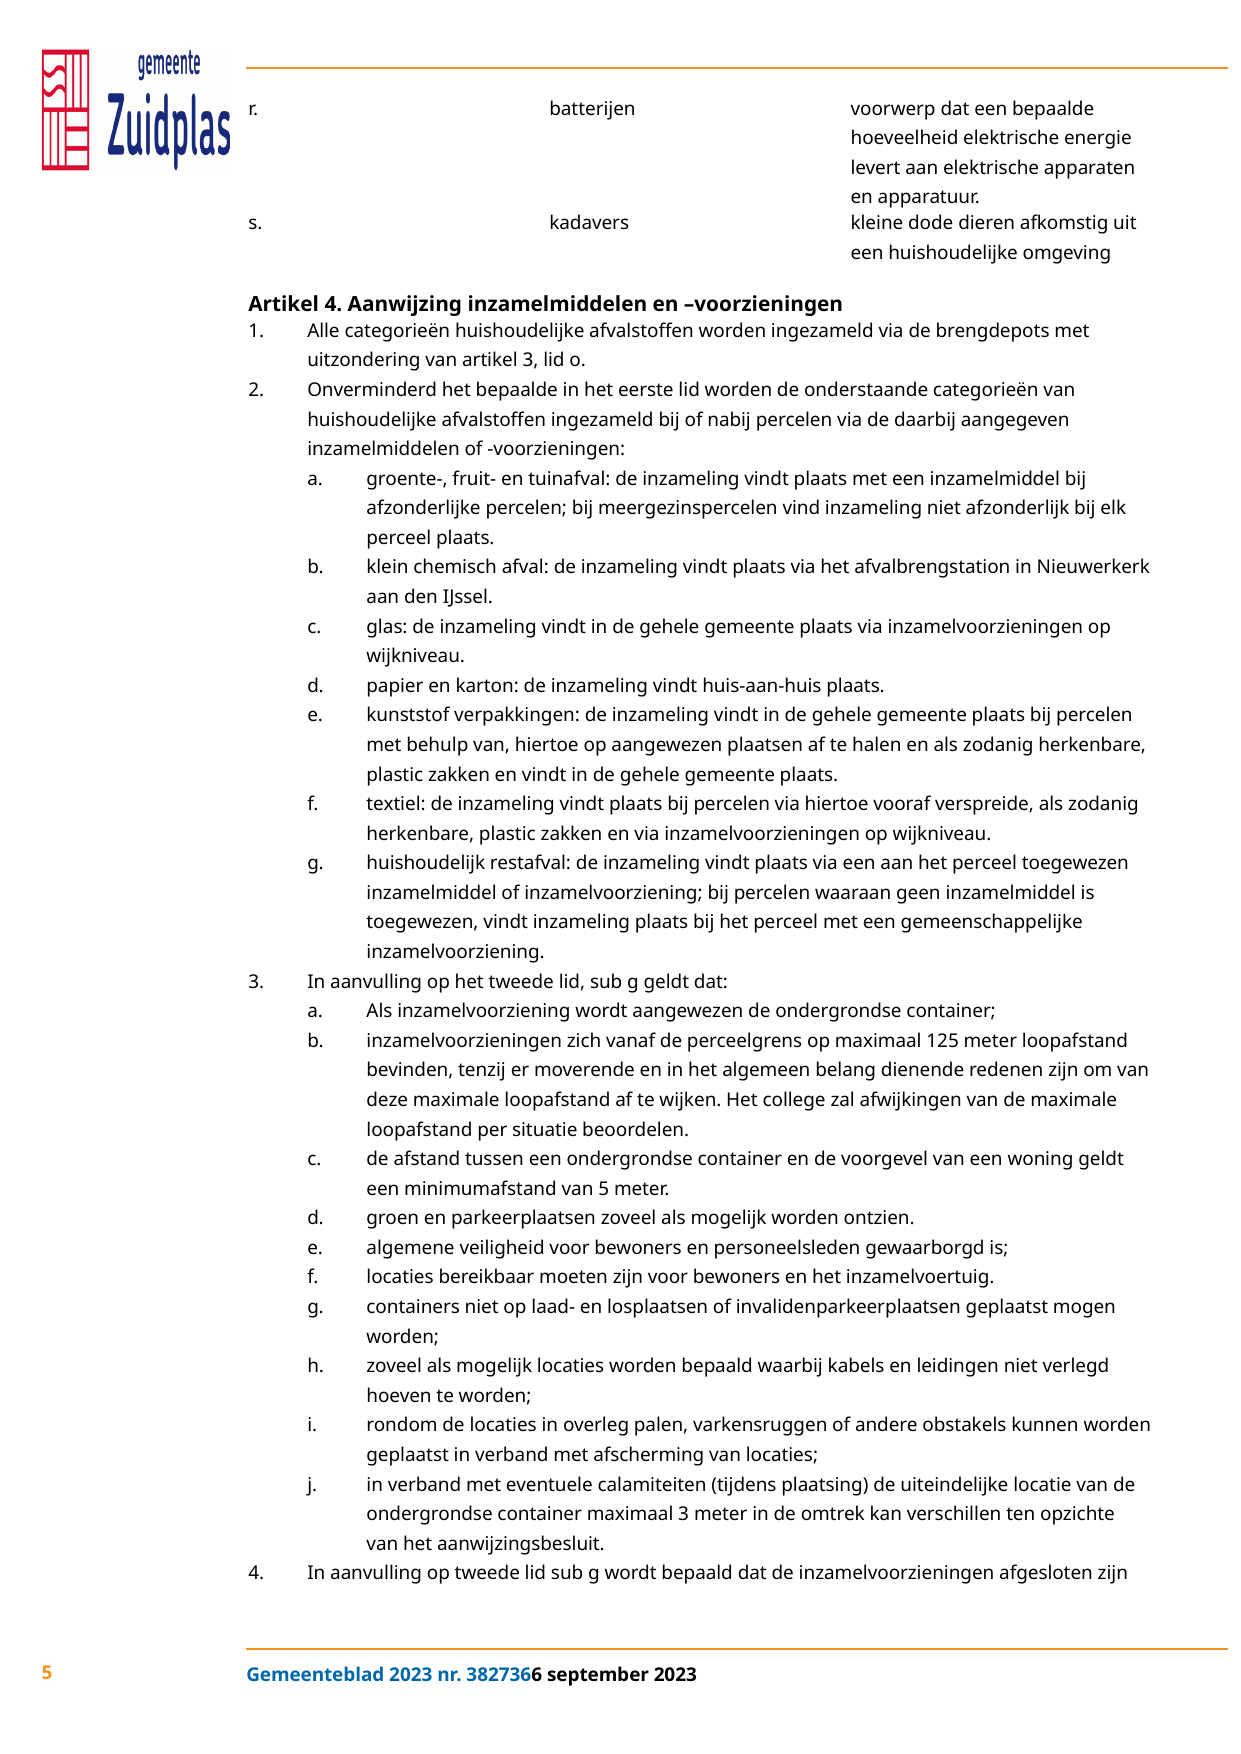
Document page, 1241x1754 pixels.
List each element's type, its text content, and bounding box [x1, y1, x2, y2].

table_cell voorwerp dat een bepaalde hoeveelheid elektrische energie levert aan elektrische apparaten en apparatuur. [850, 95, 1152, 209]
list In aanvulling op het tweede lid, sub g geldt dat: [248, 968, 1152, 994]
table_cell r. [248, 95, 549, 209]
list Alle categorieën huishoudelijke afvalstoffen worden ingezameld via de brengdepots met uitzondering van artikel 3, lid o. [248, 317, 1152, 372]
list groente-, fruit- en tuinafval: de inzameling vindt plaats met een inzamelmiddel bij afzonderlijke percelen; bij meergezinspercelen vind inzameling niet afzonderlijk bij elk perceel plaats. [307, 465, 1152, 550]
text Artikel 4. Aanwijzing inzamelmiddelen en –voorzieningen [248, 289, 1152, 317]
list klein chemisch afval: de inzameling vindt plaats via het afvalbrengstation in Nieuwerkerk aan den IJssel. [307, 554, 1152, 609]
list huishoudelijk restafval: de inzameling vindt plaats via een aan het perceel toegewezen inzamelmiddel of inzamelvoorziening; bij percelen waaraan geen inzamelmiddel is toegewezen, vindt inzameling plaats bij het perceel met een gemeenschappelijke inzamelvoorziening. [307, 849, 1152, 964]
list In aanvulling op tweede lid sub g wordt bepaald dat de inzamelvoorzieningen afgesloten zijn [248, 1559, 1152, 1585]
list groen en parkeerplaatsen zoveel als mogelijk worden ontzien. [307, 1204, 1152, 1230]
list Onverminderd het bepaalde in het eerste lid worden de onderstaande categorieën van huishoudelijke afvalstoffen ingezameld bij of nabij percelen via de daarbij aangegeven inzamelmiddelen of -voorzieningen: [248, 376, 1152, 461]
list inzamelvoorzieningen zich vanaf de perceelgrens op maximaal 125 meter loopafstand bevinden, tenzij er moverende en in het algemeen belang dienende redenen zijn om van deze maximale loopafstand af te wijken. Het college zal afwijkingen van de maximale loopafstand per situatie beoordelen. [307, 1027, 1152, 1142]
table_cell batterijen [549, 95, 850, 209]
list textiel: de inzameling vindt plaats bij percelen via hiertoe vooraf verspreide, als zodanig herkenbare, plastic zakken en via inzamelvoorzieningen op wijkniveau. [307, 790, 1152, 846]
list Als inzamelvoorziening wordt aangewezen de ondergrondse container; [307, 997, 1152, 1023]
list kunststof verpakkingen: de inzameling vindt in de gehele gemeente plaats bij percelen met behulp van, hiertoe op aangewezen plaatsen af te halen en als zodanig herkenbare, plastic zakken en vindt in de gehele gemeente plaats. [307, 702, 1152, 787]
list papier en karton: de inzameling vindt huis-aan-huis plaats. [307, 672, 1152, 698]
list containers niet op laad- en losplaatsen of invalidenparkeerplaatsen geplaatst mogen worden; [307, 1293, 1152, 1349]
picture [41, 47, 231, 172]
table_cell kadavers [549, 209, 850, 264]
list locaties bereikbaar moeten zijn voor bewoners en het inzamelvoertuig. [307, 1264, 1152, 1289]
list de afstand tussen een ondergrondse container en de voorgevel van een woning geldt een minimumafstand van 5 meter. [307, 1145, 1152, 1201]
list algemene veiligheid voor bewoners en personeelsleden gewaarborgd is; [307, 1234, 1152, 1260]
list rondom de locaties in overleg palen, varkensruggen of andere obstakels kunnen worden geplaatst in verband met afscherming van locaties; [307, 1412, 1152, 1467]
list glas: de inzameling vindt in de gehele gemeente plaats via inzamelvoorzieningen op wijkniveau. [307, 613, 1152, 668]
list in verband met eventuele calamiteiten (tijdens plaatsing) de uiteindelijke locatie van de ondergrondse container maximaal 3 meter in de omtrek kan verschillen ten opzichte van het aanwijzingsbesluit. [307, 1471, 1152, 1556]
table_cell kleine dode dieren afkomstig uit een huishoudelijke omgeving [850, 209, 1152, 264]
list zoveel als mogelijk locaties worden bepaald waarbij kabels en leidingen niet verlegd hoeven te worden; [307, 1352, 1152, 1408]
table_cell s. [248, 209, 549, 264]
